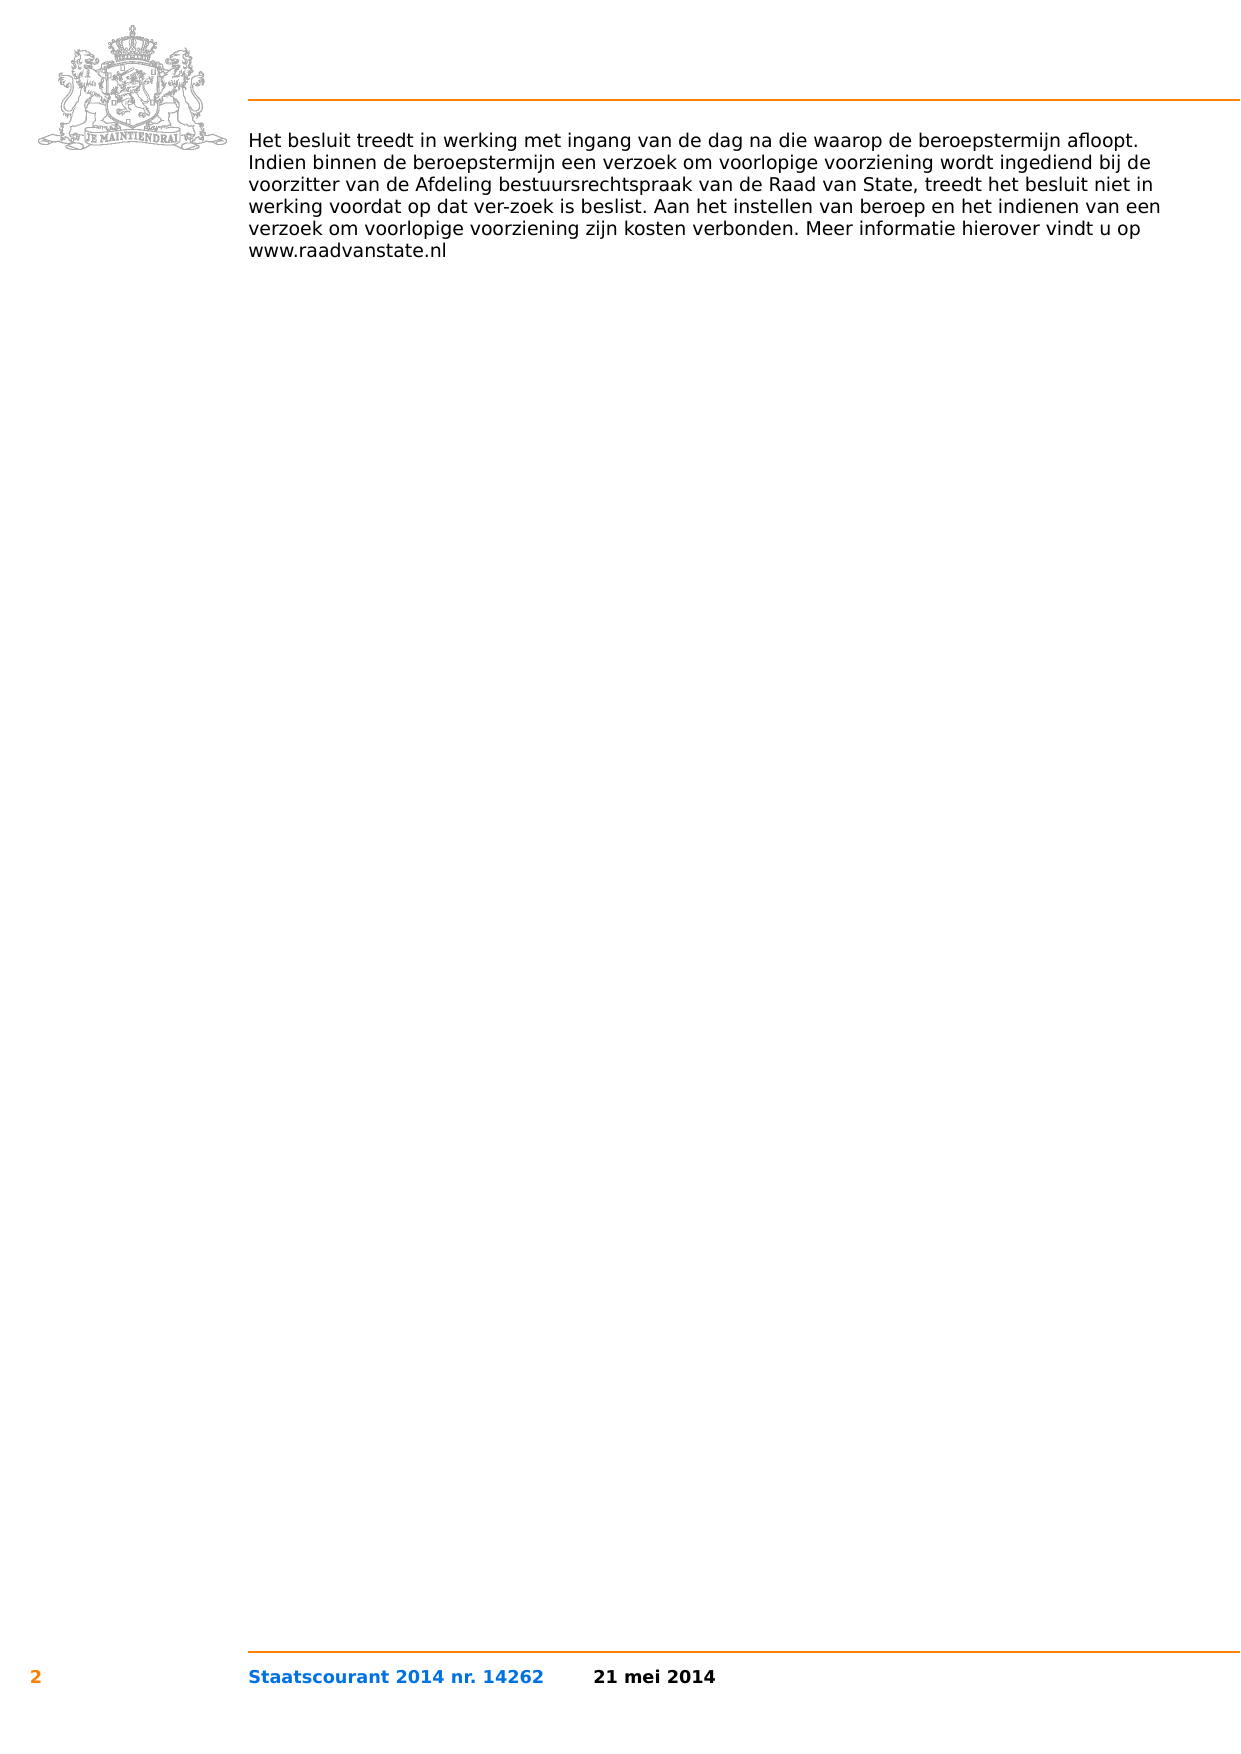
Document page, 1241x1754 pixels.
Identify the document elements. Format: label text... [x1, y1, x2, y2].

text Het besluit treedt in werking met ingang van de dag na die waarop de beroepstermijn afloopt. Indien binnen de beroepstermijn een verzoek om voorlopige voorziening wordt ingediend bij de voorzitter van de Afdeling bestuursrechtspraak van de Raad van State, treedt het besluit niet in werking voordat op dat ver-zoek is beslist. Aan het instellen van beroep en het indienen van een verzoek om voorlopige voorziening zijn kosten verbonden. Meer informatie hierover vindt u op www.raadvanstate.nl [248, 130, 1163, 262]
picture [38, 25, 227, 150]
